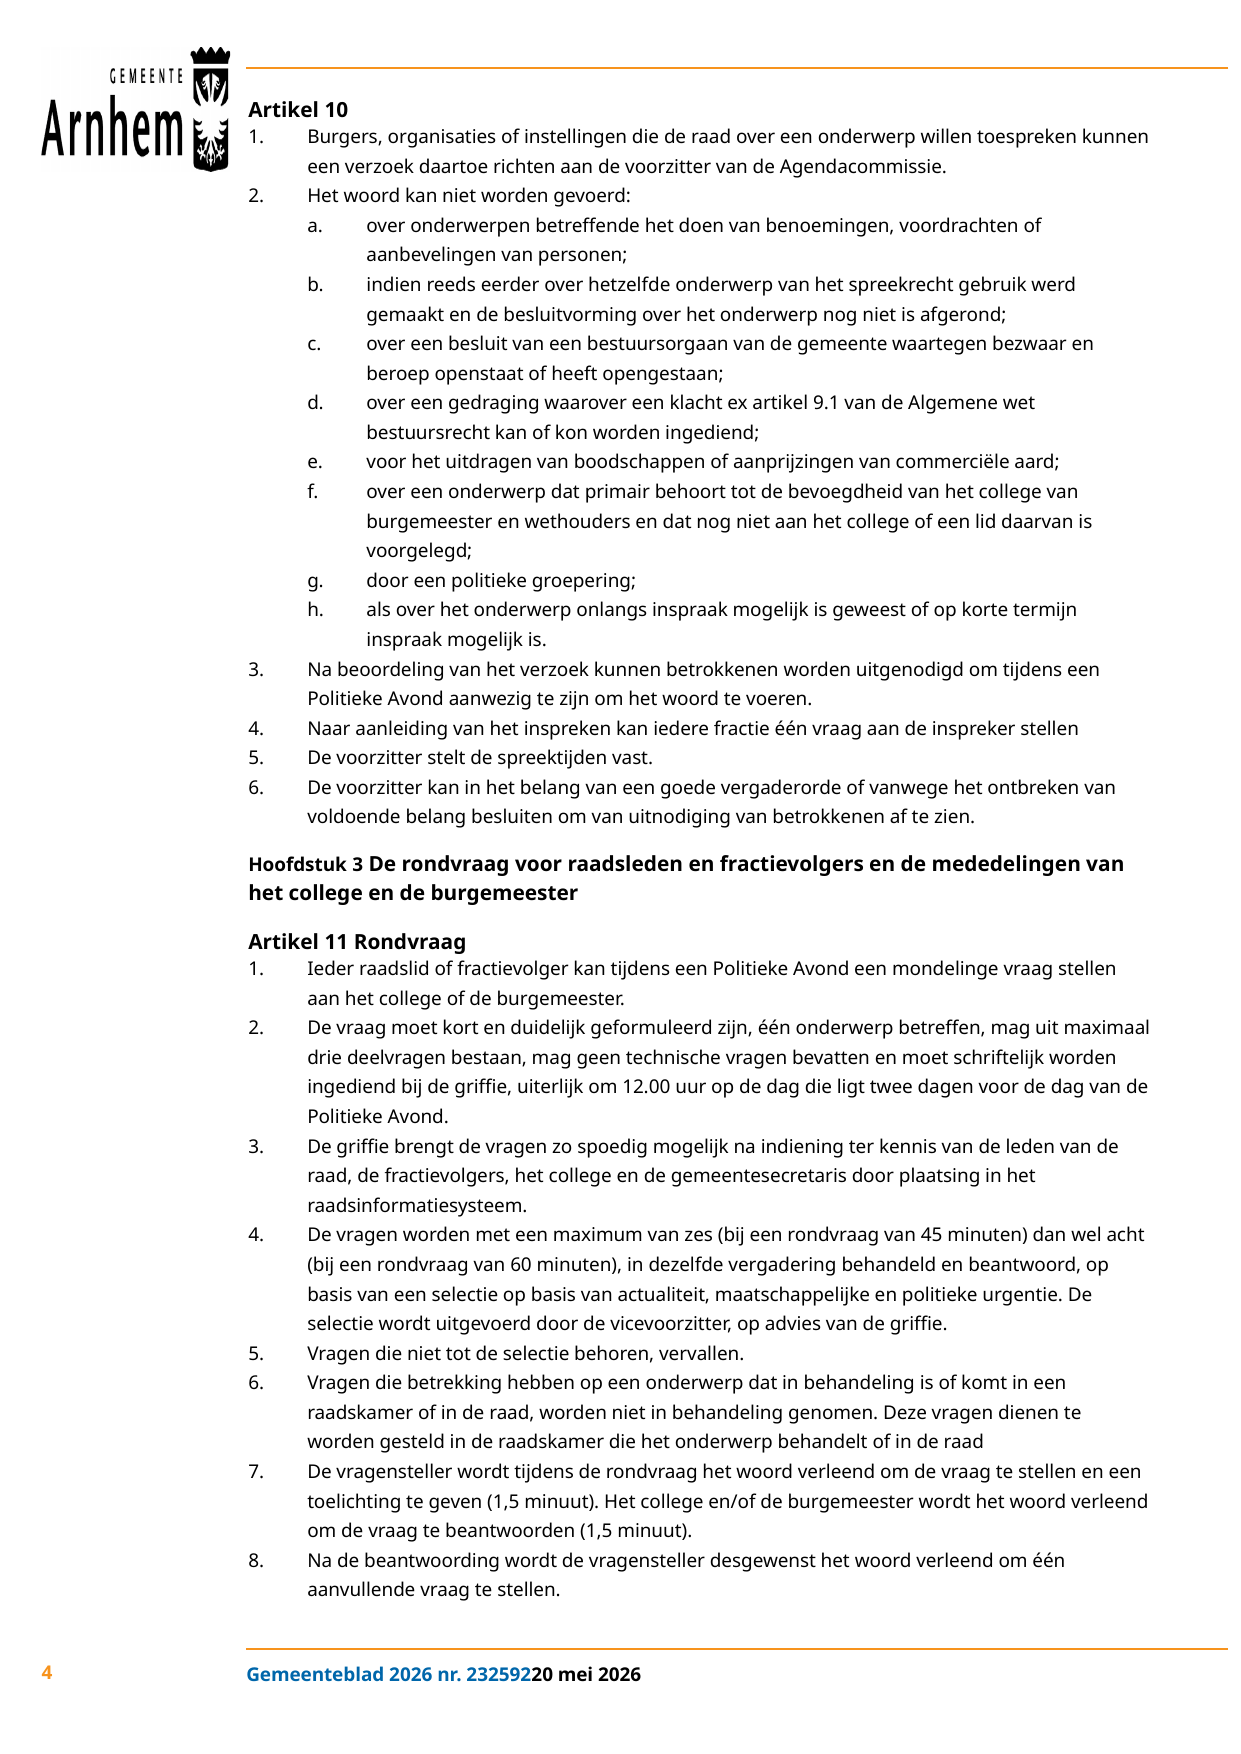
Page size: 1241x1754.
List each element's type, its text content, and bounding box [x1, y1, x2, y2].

text Artikel 10 [248, 95, 1152, 123]
list over een onderwerp dat primair behoort tot de bevoegdheid van het college van burgemeester en wethouders en dat nog niet aan het college of een lid daarvan is voorgelegd; [307, 478, 1152, 563]
list over een gedraging waarover een klacht ex artikel 9.1 van de Algemene wet bestuursrecht kan of kon worden ingediend; [307, 389, 1152, 445]
list Het woord kan niet worden gevoerd: [248, 182, 1152, 208]
list Na beoordeling van het verzoek kunnen betrokkenen worden uitgenodigd om tijdens een Politieke Avond aanwezig te zijn om het woord te voeren. [248, 656, 1152, 711]
list Burgers, organisaties of instellingen die de raad over een onderwerp willen toespreken kunnen een verzoek daartoe richten aan de voorzitter van de Agendacommissie. [248, 123, 1152, 178]
list Ieder raadslid of fractievolger kan tijdens een Politieke Avond een mondelinge vraag stellen aan het college of de burgemeester. [248, 955, 1152, 1011]
list Vragen die niet tot de selectie behoren, vervallen. [248, 1340, 1152, 1366]
list De vraag moet kort en duidelijk geformuleerd zijn, één onderwerp betreffen, mag uit maximaal drie deelvragen bestaan, mag geen technische vragen bevatten en moet schriftelijk worden ingediend bij de griffie, uiterlijk om 12.00 uur op de dag die ligt twee dagen voor de dag van de Politieke Avond. [248, 1014, 1152, 1129]
list De vragensteller wordt tijdens de rondvraag het woord verleend om de vraag te stellen en een toelichting te geven (1,5 minuut). Het college en/of de burgemeester wordt het woord verleend om de vraag te beantwoorden (1,5 minuut). [248, 1458, 1152, 1543]
list over een besluit van een bestuursorgaan van de gemeente waartegen bezwaar en beroep openstaat of heeft opengestaan; [307, 330, 1152, 386]
list door een politieke groepering; [307, 567, 1152, 593]
list indien reeds eerder over hetzelfde onderwerp van het spreekrecht gebruik werd gemaakt en de besluitvorming over het onderwerp nog niet is afgerond; [307, 271, 1152, 326]
list De voorzitter kan in het belang van een goede vergaderorde of vanwege het ontbreken van voldoende belang besluiten om van uitnodiging van betrokkenen af te zien. [248, 774, 1152, 829]
list Vragen die betrekking hebben op een onderwerp dat in behandeling is of komt in een raadskamer of in de raad, worden niet in behandeling genomen. Deze vragen dienen te worden gesteld in de raadskamer die het onderwerp behandelt of in de raad [248, 1369, 1152, 1454]
list De vragen worden met een maximum van zes (bij een rondvraag van 45 minuten) dan wel acht (bij een rondvraag van 60 minuten), in dezelfde vergadering behandeld en beantwoord, op basis van een selectie op basis van actualiteit, maatschappelijke en politieke urgentie. De selectie wordt uitgevoerd door de vicevoorzitter, op advies van de griffie. [248, 1222, 1152, 1336]
list voor het uitdragen van boodschappen of aanprijzingen van commerciële aard; [307, 449, 1152, 474]
picture [41, 47, 231, 172]
text Artikel 11 Rondvraag [248, 927, 1152, 955]
list als over het onderwerp onlangs inspraak mogelijk is geweest of op korte termijn inspraak mogelijk is. [307, 597, 1152, 652]
list De griffie brengt de vragen zo spoedig mogelijk na indiening ter kennis van de leden van de raad, de fractievolgers, het college en de gemeentesecretaris door plaatsing in het raadsinformatiesysteem. [248, 1133, 1152, 1218]
list De voorzitter stelt de spreektijden vast. [248, 744, 1152, 770]
list over onderwerpen betreffende het doen van benoemingen, voordrachten of aanbevelingen van personen; [307, 212, 1152, 267]
text Hoofdstuk 3 De rondvraag voor raadsleden en fractievolgers en de mededelingen van het college en de burgemeester [248, 849, 1152, 906]
list Naar aanleiding van het inspreken kan iedere fractie één vraag aan de inspreker stellen [248, 715, 1152, 741]
list Na de beantwoording wordt de vragensteller desgewenst het woord verleend om één aanvullende vraag te stellen. [248, 1547, 1152, 1602]
